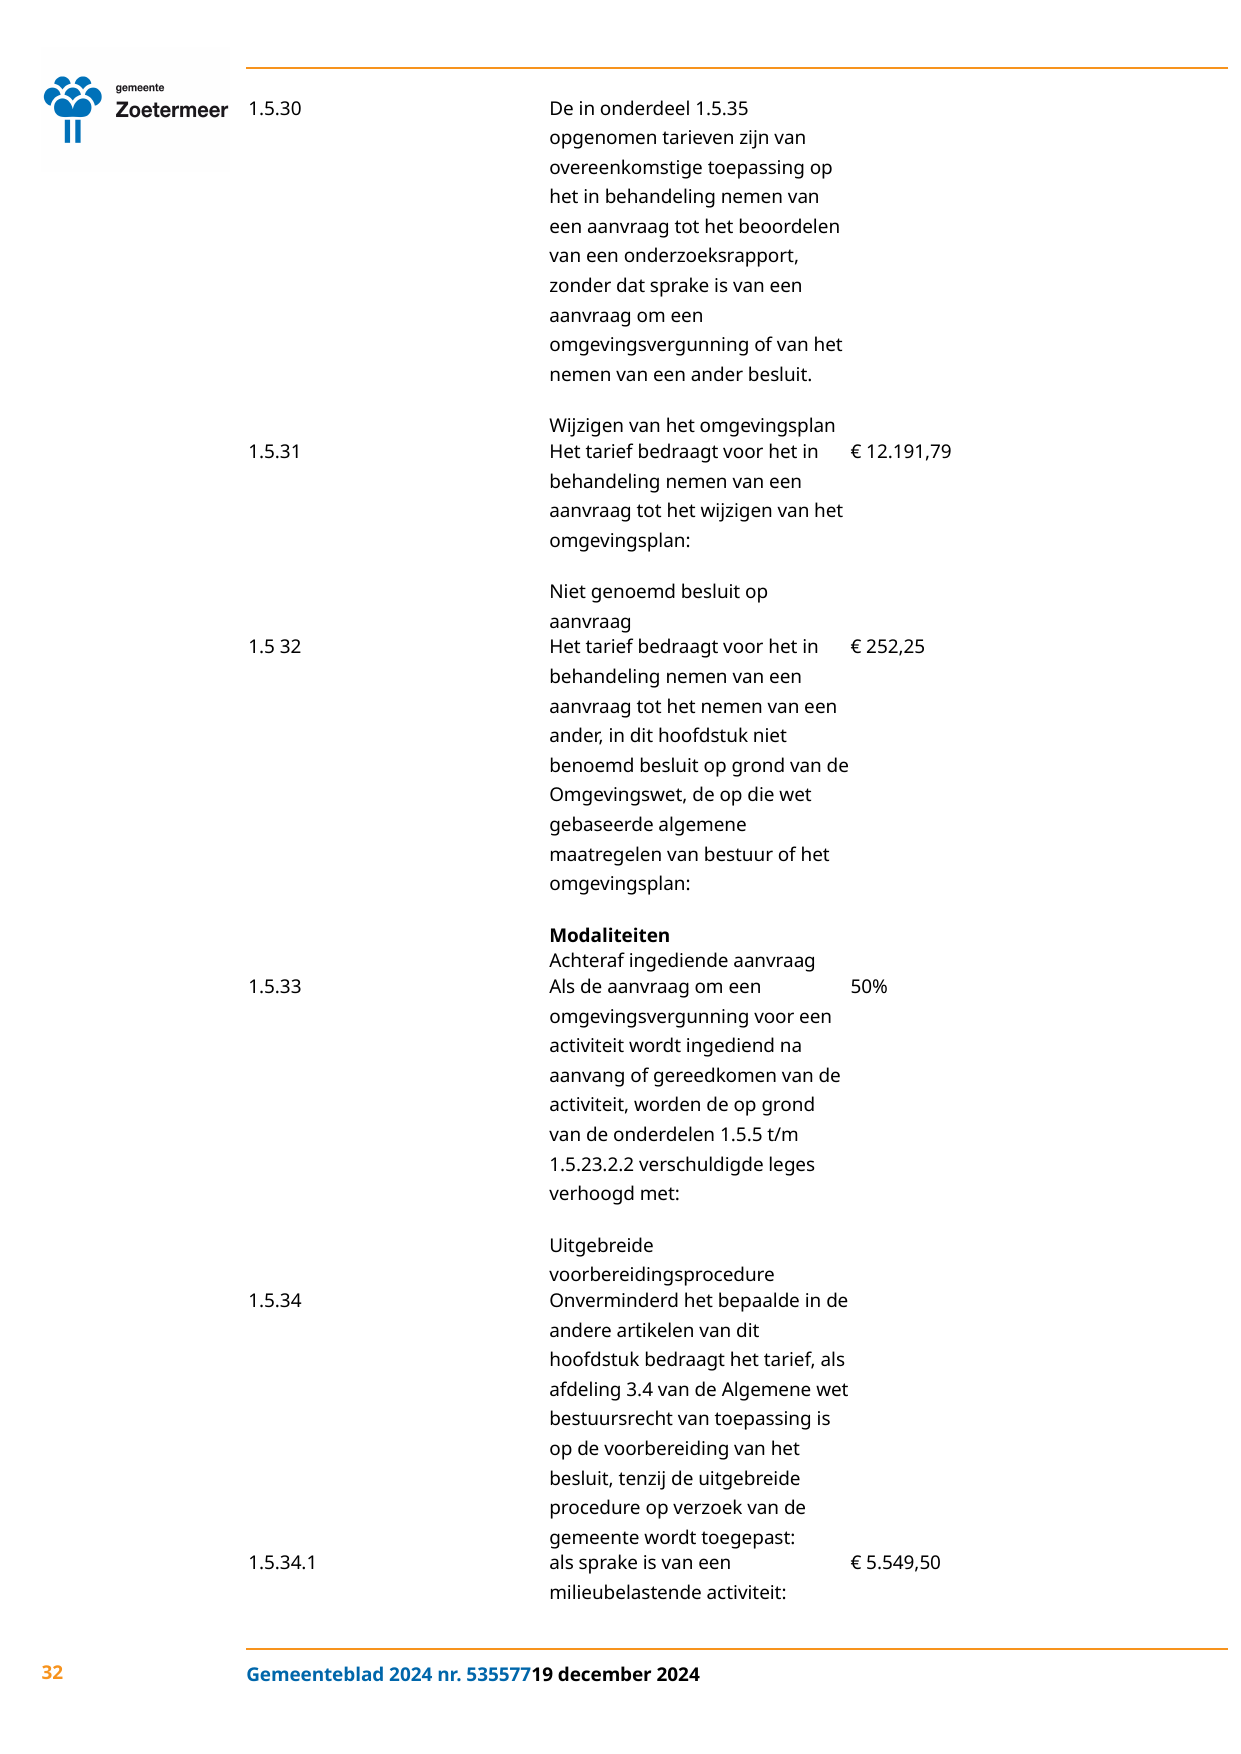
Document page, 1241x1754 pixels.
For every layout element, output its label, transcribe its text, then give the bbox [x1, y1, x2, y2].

table_cell [850, 948, 1152, 973]
table_cell Wijzigen van het omgevingsplan [549, 413, 850, 438]
table_cell [850, 553, 1152, 578]
table_cell [850, 579, 1152, 634]
table_cell [850, 1206, 1152, 1232]
table_cell [549, 387, 850, 412]
table_cell [850, 413, 1152, 438]
table_cell [850, 922, 1152, 948]
table_cell Als de aanvraag om een omgevingsvergunning voor een activiteit wordt ingediend na aanvang of gereedkomen van de activiteit, worden de op grond van de onderdelen 1.5.5 t/m 1.5.23.2.2 verschuldigde leges verhoogd met: [549, 973, 850, 1206]
table_cell 1.5.34.1 [248, 1550, 549, 1605]
table_cell [850, 1287, 1152, 1549]
table_cell als sprake is van een milieubelastende activiteit: [549, 1550, 850, 1605]
table_cell € 5.549,50 [850, 1550, 1152, 1605]
table_cell [248, 387, 549, 412]
table_cell [248, 553, 549, 578]
table_cell [549, 553, 850, 578]
table_cell 1.5.30 [248, 95, 549, 387]
table_cell € 12.191,79 [850, 438, 1152, 553]
table_cell Niet genoemd besluit op aanvraag [549, 579, 850, 634]
table_cell [248, 948, 549, 973]
table_cell [248, 896, 549, 922]
table_cell [850, 896, 1152, 922]
table_cell [850, 387, 1152, 412]
table_cell Het tarief bedraagt voor het in behandeling nemen van een aanvraag tot het nemen van een ander, in dit hoofdstuk niet benoemd besluit op grond van de Omgevingswet, de op die wet gebaseerde algemene maatregelen van bestuur of het omgevingsplan: [549, 634, 850, 896]
table_cell 50% [850, 973, 1152, 1206]
table_cell Het tarief bedraagt voor het in behandeling nemen van een aanvraag tot het wijzigen van het omgevingsplan: [549, 438, 850, 553]
table_cell Modaliteiten [549, 922, 850, 948]
table_cell [850, 1232, 1152, 1287]
table_cell Achteraf ingediende aanvraag [549, 948, 850, 973]
table_cell [248, 922, 549, 948]
table_cell [248, 413, 549, 438]
table_cell 1.5.33 [248, 973, 549, 1206]
table_cell Uitgebreide voorbereidingsprocedure [549, 1232, 850, 1287]
table_cell De in onderdeel 1.5.35 opgenomen tarieven zijn van overeenkomstige toepassing op het in behandeling nemen van een aanvraag tot het beoordelen van een onderzoeksrapport, zonder dat sprake is van een aanvraag om een omgevingsvergunning of van het nemen van een ander besluit. [549, 95, 850, 387]
table_cell [248, 1206, 549, 1232]
table_cell 1.5 32 [248, 634, 549, 896]
table_cell Onverminderd het bepaalde in de andere artikelen van dit hoofdstuk bedraagt het tarief, als afdeling 3.4 van de Algemene wet bestuursrecht van toepassing is op de voorbereiding van het besluit, tenzij de uitgebreide procedure op verzoek van de gemeente wordt toegepast: [549, 1287, 850, 1549]
table_cell € 252,25 [850, 634, 1152, 896]
table_cell 1.5.34 [248, 1287, 549, 1549]
table_cell [248, 579, 549, 634]
table_cell 1.5.31 [248, 438, 549, 553]
table_cell [248, 1232, 549, 1287]
table_cell [549, 1206, 850, 1232]
table_cell [850, 95, 1152, 387]
table_cell [549, 896, 850, 922]
picture [41, 47, 231, 172]
